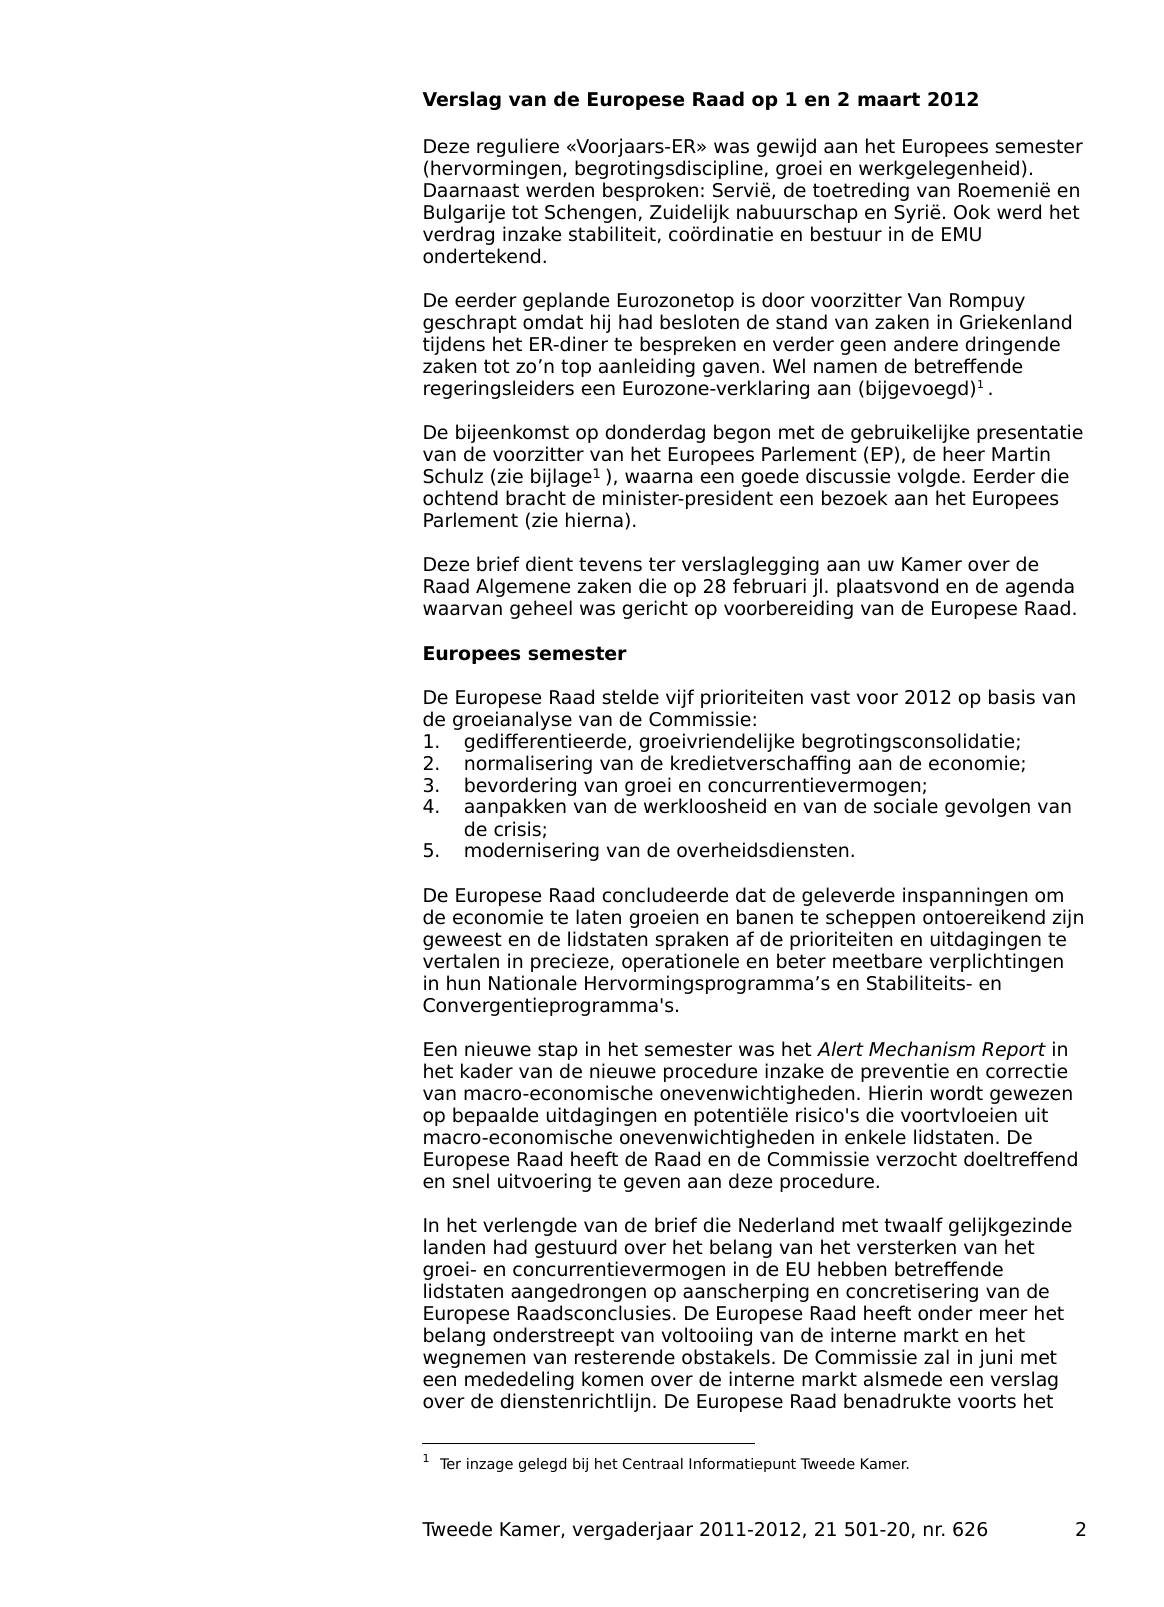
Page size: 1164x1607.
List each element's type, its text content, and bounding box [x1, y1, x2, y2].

text Deze reguliere «Voorjaars-ER» was gewijd aan het Europees semester (hervormingen, begrotingsdiscipline, groei en werkgelegenheid). Daarnaast werden besproken: Servië, de toetreding van Roemenië en Bulgarije tot Schengen, Zuidelijk nabuurschap en Syrië. Ook werd het verdrag inzake stabiliteit, coördinatie en bestuur in de EMU ondertekend. [422, 136, 1087, 268]
text 2. normalisering van de kredietverschaffing aan de economie; [422, 752, 1087, 774]
text 1. gedifferentieerde, groeivriendelijke begrotingsconsolidatie; [422, 731, 1087, 752]
text In het verlengde van de brief die Nederland met twaalf gelijkgezinde landen had gestuurd over het belang van het versterken van het groei- en concurrentievermogen in de EU hebben betreffende lidstaten aangedrongen op aanscherping en concretisering van de Europese Raadsconclusies. De Europese Raad heeft onder meer het belang onderstreept van voltooiing van de interne markt en het wegnemen van resterende obstakels. De Commissie zal in juni met een mededeling komen over de interne markt alsmede een verslag over de dienstenrichtlijn. De Europese Raad benadrukte voorts het [422, 1215, 1087, 1412]
text 5. modernisering van de overheidsdiensten. [422, 840, 1087, 862]
text 3. bevordering van groei en concurrentievermogen; [422, 774, 1087, 796]
text De bijeenkomst op donderdag begon met de gebruikelijke presentatie van de voorzitter van het Europees Parlement (EP), de heer Martin Schulz (zie bijlage1), waarna een goede discussie volgde. Eerder die ochtend bracht de minister-president een bezoek aan het Europees Parlement (zie hierna). [422, 422, 1087, 532]
text Deze brief dient tevens ter verslaglegging aan uw Kamer over de Raad Algemene zaken die op 28 februari jl. plaatsvond en de agenda waarvan geheel was gericht op voorbereiding van de Europese Raad. [422, 554, 1087, 620]
text 4. aanpakken van de werkloosheid en van de sociale gevolgen van de crisis; [422, 796, 1087, 840]
subtitle Verslag van de Europese Raad op 1 en 2 maart 2012 [422, 89, 1087, 111]
text Een nieuwe stap in het semester was het Alert Mechanism Report in het kader van de nieuwe procedure inzake de preventie en correctie van macro-economische onevenwichtigheden. Hierin wordt gewezen op bepaalde uitdagingen en potentiële risico's die voortvloeien uit macro-economische onevenwichtigheden in enkele lidstaten. De Europese Raad heeft de Raad en de Commissie verzocht doeltreffend en snel uitvoering te geven aan deze procedure. [422, 1039, 1087, 1192]
text Ter inzage gelegd bij het Centraal Informatiepunt Tweede Kamer. [422, 1452, 1087, 1474]
subtitle Europees semester [422, 642, 1087, 664]
text De Europese Raad stelde vijf prioriteiten vast voor 2012 op basis van de groeianalyse van de Commissie: [422, 687, 1087, 731]
text De eerder geplande Eurozonetop is door voorzitter Van Rompuy geschrapt omdat hij had besloten de stand van zaken in Griekenland tijdens het ER-diner te bespreken en verder geen andere dringende zaken tot zo’n top aanleiding gaven. Wel namen de betreffende regeringsleiders een Eurozone-verklaring aan (bijgevoegd). [422, 290, 1087, 400]
text De Europese Raad concludeerde dat de geleverde inspanningen om de economie te laten groeien en banen te scheppen ontoereikend zijn geweest en de lidstaten spraken af de prioriteiten en uitdagingen te vertalen in precieze, operationele en beter meetbare verplichtingen in hun Nationale Hervormingsprogramma’s en Stabiliteits- en Convergentieprogramma's. [422, 884, 1087, 1016]
